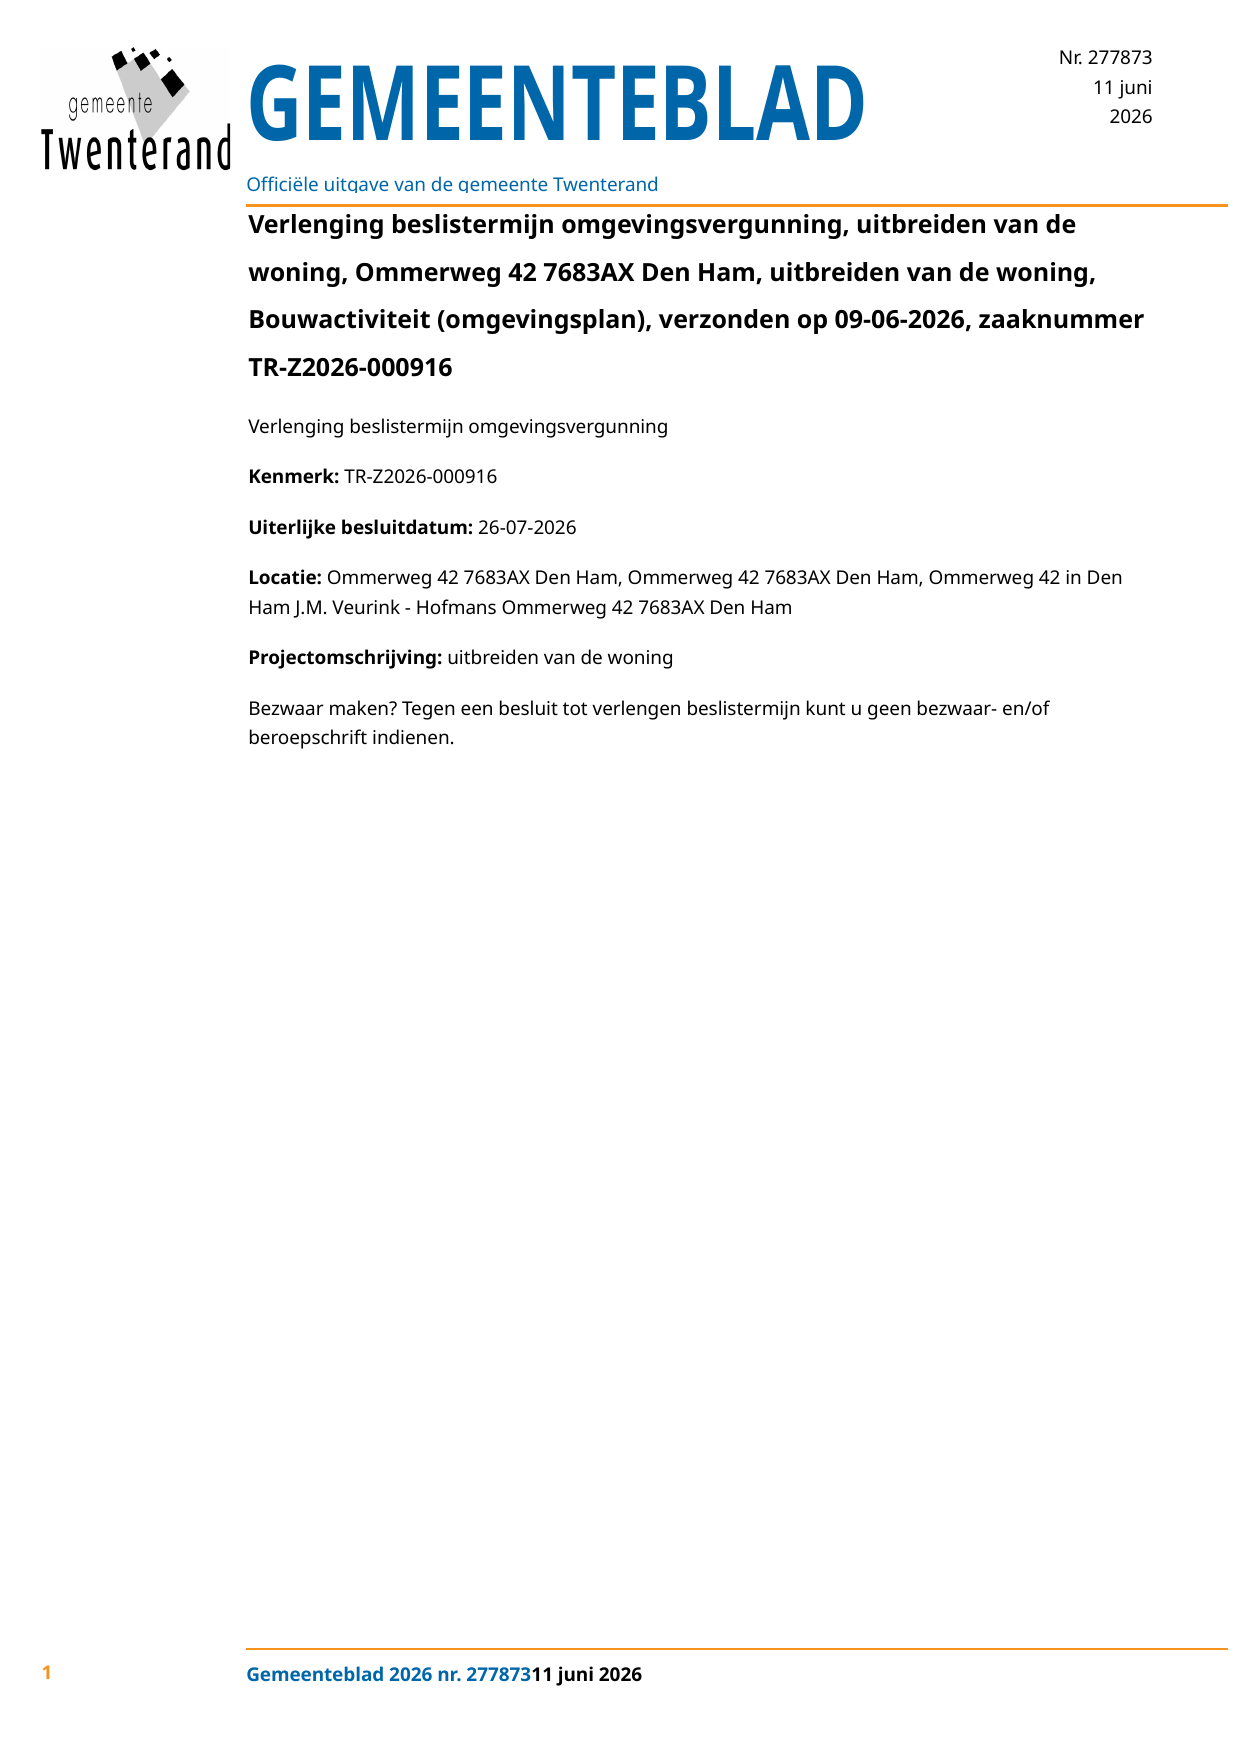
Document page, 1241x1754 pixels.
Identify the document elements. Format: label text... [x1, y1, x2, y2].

text Projectomschrijving: uitbreiden van de woning [248, 644, 1152, 670]
text Verlenging beslistermijn omgevingsvergunning [248, 413, 1152, 439]
text Uiterlijke besluitdatum: 26-07-2026 [248, 514, 1152, 540]
picture [41, 47, 231, 172]
text Kenmerk: TR-Z2026-000916 [248, 463, 1152, 489]
text Locatie: Ommerweg 42 7683AX Den Ham, Ommerweg 42 7683AX Den Ham, Ommerweg 42 in Den Ham J.M. Veurink - Hofmans Ommerweg 42 7683AX Den Ham [248, 564, 1152, 620]
text Bezwaar maken? Tegen een besluit tot verlengen beslistermijn kunt u geen bezwaar- en/of beroepschrift indienen. [248, 695, 1152, 750]
text Verlenging beslistermijn omgevingsvergunning, uitbreiden van de woning, Ommerweg 42 7683AX Den Ham, uitbreiden van de woning, Bouwactiviteit (omgevingsplan), verzonden op 09-06-2026, zaaknummer TR-Z2026-000916 [248, 207, 1152, 384]
